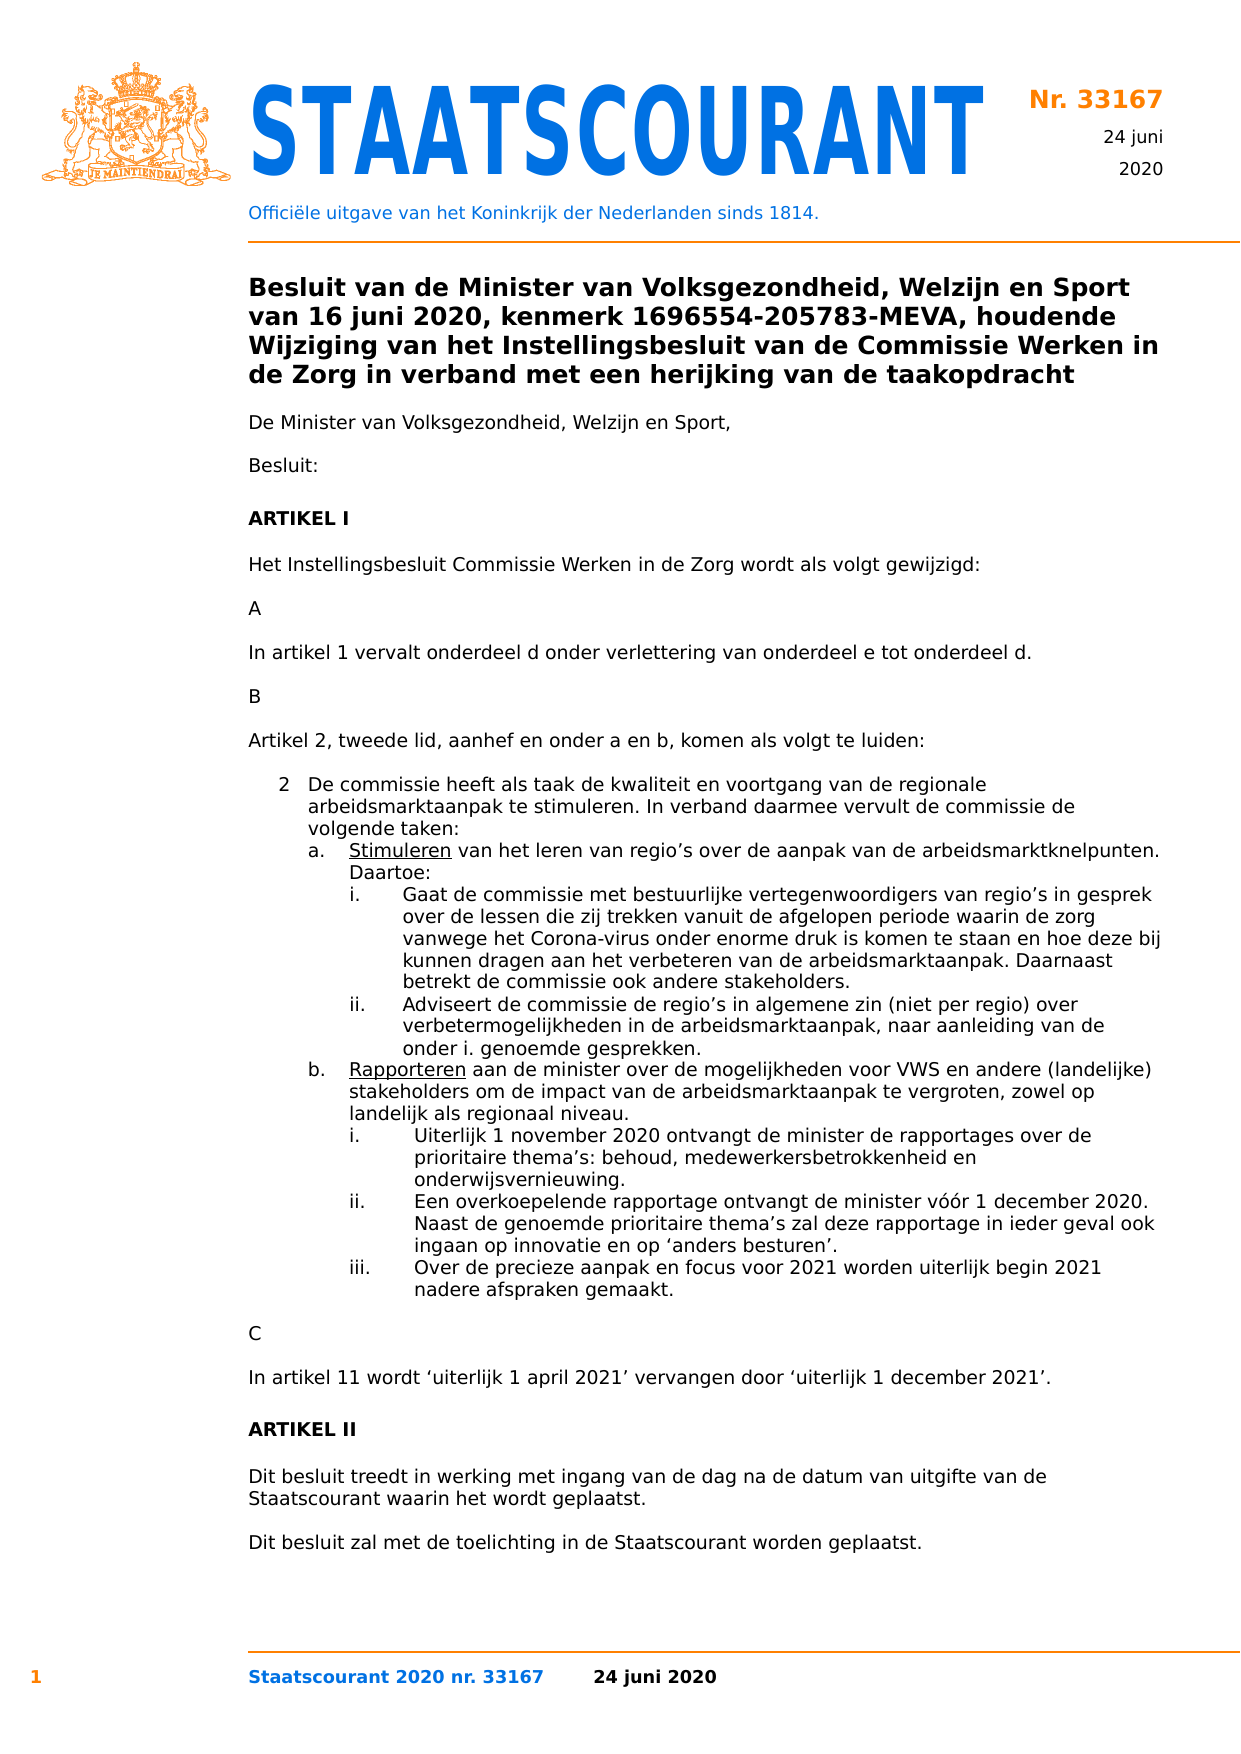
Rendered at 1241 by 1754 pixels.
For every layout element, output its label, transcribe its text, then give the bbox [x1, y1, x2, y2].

subtitle ARTIKEL I [248, 507, 1163, 529]
text b. Rapporteren aan de minister over de mogelijkheden voor VWS en andere (landelijke) stakeholders om de impact van de arbeidsmarktaanpak te vergroten, zowel op landelijk als regionaal niveau. [308, 1059, 1163, 1125]
text De Minister van Volksgezondheid, Welzijn en Sport, [248, 412, 1163, 433]
table_header STAATSCOURANT [248, 62, 998, 203]
table_cell Officiële uitgave van het Koninkrijk der Nederlanden sinds 1814. [248, 203, 1240, 241]
text ii. Adviseert de commissie de regio’s in algemene zin (niet per regio) over verbetermogelijkheden in de arbeidsmarktaanpak, naar aanleiding van de onder i. genoemde gesprekken. [349, 993, 1163, 1059]
text iii. Over de precieze aanpak en focus voor 2021 worden uiterlijk begin 2021 nadere afspraken gemaakt. [349, 1257, 1163, 1301]
text Artikel 2, tweede lid, aanhef en onder a en b, komen als volgt te luiden: [248, 730, 1163, 752]
text i. Uiterlijk 1 november 2020 ontvangt de minister de rapportages over de prioritaire thema’s: behoud, medewerkersbetrokkenheid en onderwijsvernieuwing. [349, 1125, 1163, 1191]
text Het Instellingsbesluit Commissie Werken in de Zorg wordt als volgt gewijzigd: [248, 554, 1163, 576]
text Dit besluit treedt in werking met ingang van de dag na de datum van uitgifte van de Staatscourant waarin het wordt geplaatst. [248, 1466, 1163, 1510]
table_header Nr. 33167 [998, 62, 1240, 121]
text ii. Een overkoepelende rapportage ontvangt de minister vóór 1 december 2020. Naast de genoemde prioritaire thema’s zal deze rapportage in ieder geval ook ingaan op innovatie en op ‘anders besturen’. [349, 1191, 1163, 1257]
text In artikel 1 vervalt onderdeel d onder verlettering van onderdeel e tot onderdeel d. [248, 642, 1163, 664]
table_cell 2020 [998, 153, 1240, 203]
subtitle ARTIKEL II [248, 1419, 1163, 1441]
text B [248, 686, 1163, 708]
text In artikel 11 wordt ‘uiterlijk 1 april 2021’ vervangen door ‘uiterlijk 1 december 2021’. [248, 1367, 1163, 1389]
text C [248, 1323, 1163, 1345]
text A [248, 598, 1163, 620]
text i. Gaat de commissie met bestuurlijke vertegenwoordigers van regio’s in gesprek over de lessen die zij trekken vanuit de afgelopen periode waarin de zorg vanwege het Corona-virus onder enorme druk is komen te staan en hoe deze bij kunnen dragen aan het verbeteren van de arbeidsmarktaanpak. Daarnaast betrekt de commissie ook andere stakeholders. [349, 883, 1163, 993]
text a. Stimuleren van het leren van regio’s over de aanpak van de arbeidsmarktknelpunten. Daartoe: [308, 839, 1163, 883]
table_cell 24 juni [998, 121, 1240, 153]
picture [41, 62, 231, 186]
table_header [25, 62, 248, 241]
text 2 De commissie heeft als taak de kwaliteit en voortgang van de regionale arbeidsmarktaanpak te stimuleren. In verband daarmee vervult de commissie de volgende taken: [278, 774, 1163, 839]
text Dit besluit zal met de toelichting in de Staatscourant worden geplaatst. [248, 1532, 1163, 1554]
text Besluit: [248, 455, 1163, 477]
subtitle Besluit van de Minister van Volksgezondheid, Welzijn en Sport van 16 juni 2020, kenmerk 1696554-205783-MEVA, houdende Wijziging van het Instellingsbesluit van de Commissie Werken in de Zorg in verband met een herijking van de taakopdracht [248, 273, 1163, 390]
